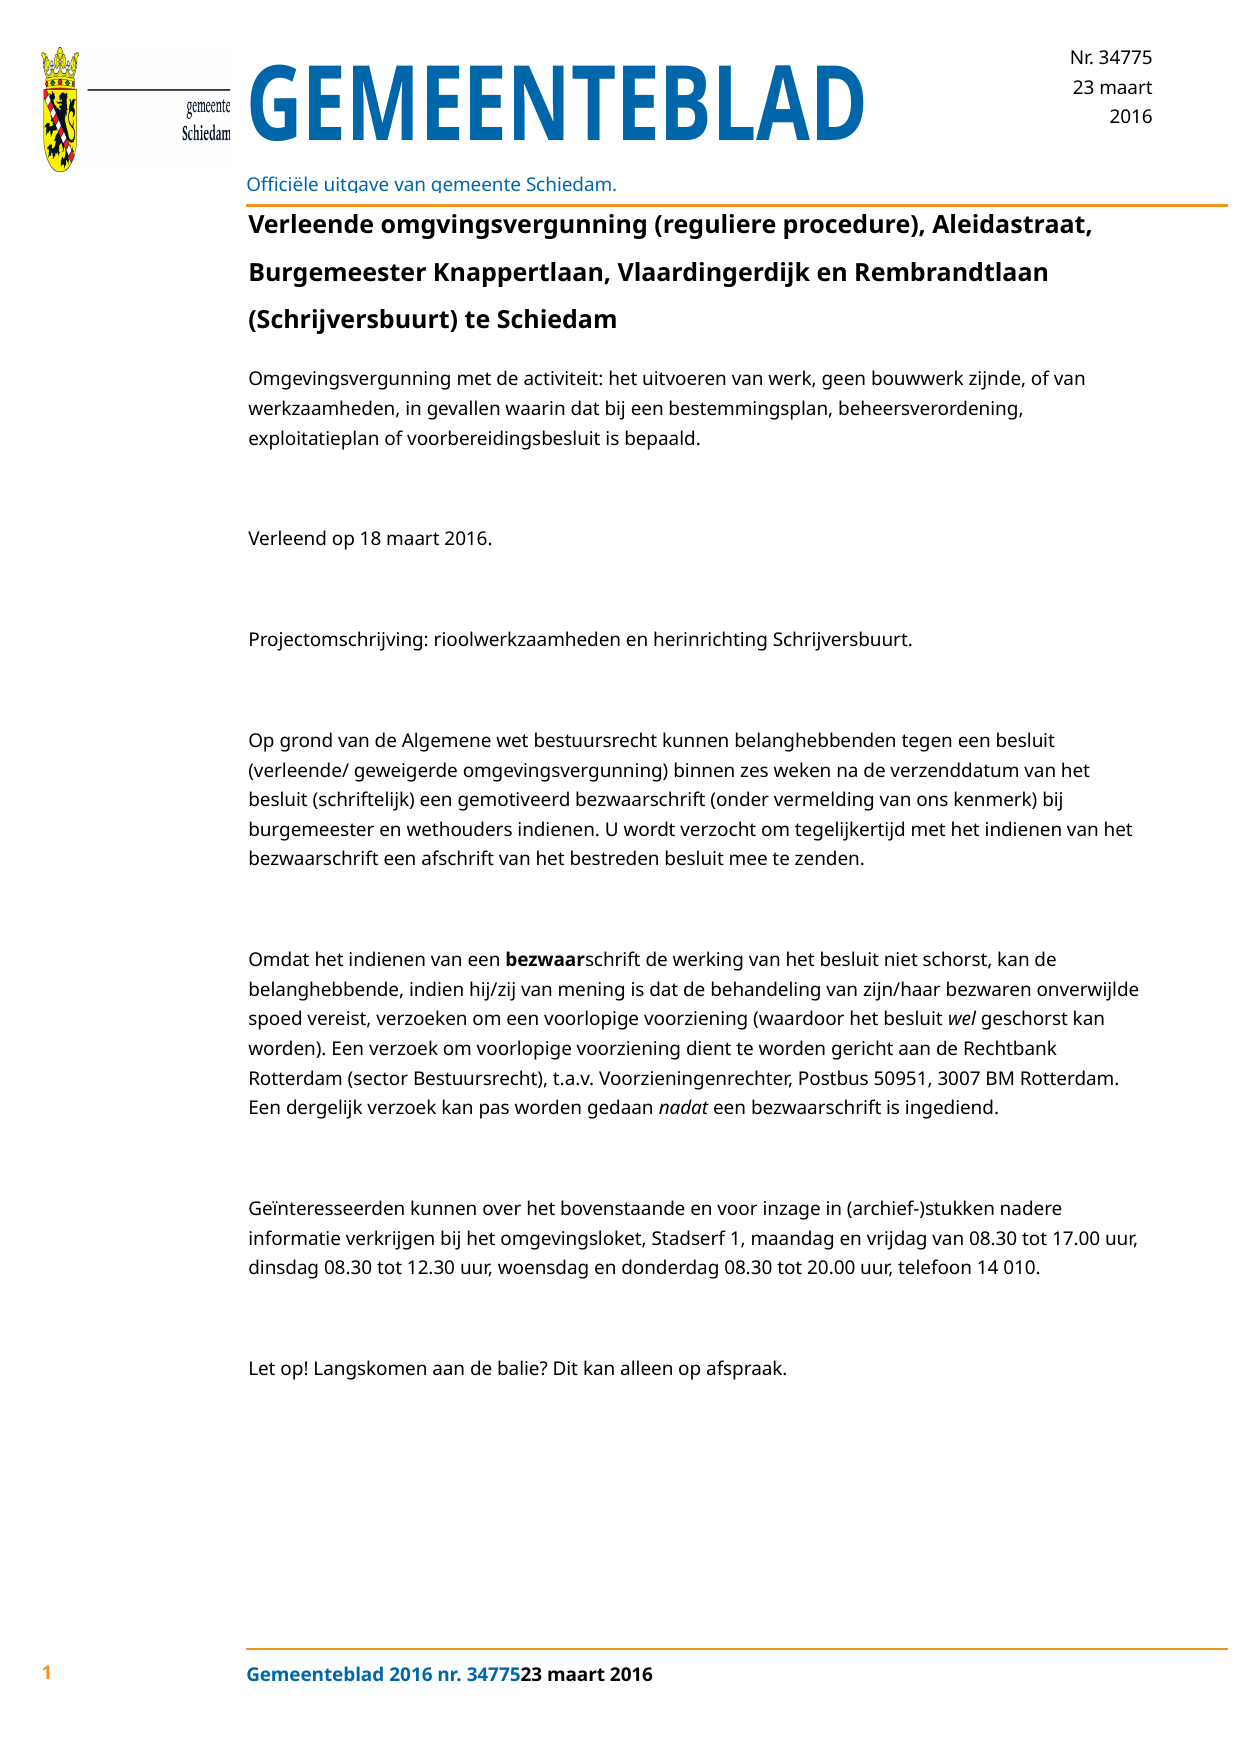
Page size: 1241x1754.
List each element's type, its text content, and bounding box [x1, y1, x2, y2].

text Verleende omgvingsvergunning (reguliere procedure), Aleidastraat, Burgemeester Knappertlaan, Vlaardingerdijk en Rembrandtlaan (Schrijversbuurt) te Schiedam [248, 207, 1152, 336]
text Omgevingsvergunning met de activiteit: het uitvoeren van werk, geen bouwwerk zijnde, of van werkzaamheden, in gevallen waarin dat bij een bestemmingsplan, beheersverordening, exploitatieplan of voorbereidingsbesluit is bepaald. [248, 366, 1152, 450]
text Geïnteresseerden kunnen over het bovenstaande en voor inzage in (archief-)stukken nadere informatie verkrijgen bij het omgevingsloket, Stadserf 1, maandag en vrijdag van 08.30 tot 17.00 uur, dinsdag 08.30 tot 12.30 uur, woensdag en donderdag 08.30 tot 20.00 uur, telefoon 14 010. [248, 1195, 1152, 1280]
text Op grond van de Algemene wet bestuursrecht kunnen belanghebbenden tegen een besluit (verleende/ geweigerde omgevingsvergunning) binnen zes weken na de verzenddatum van het besluit (schriftelijk) een gemotiveerd bezwaarschrift (onder vermelding van ons kenmerk) bij burgemeester en wethouders indienen. U wordt verzocht om tegelijkertijd met het indienen van het bezwaarschrift een afschrift van het bestreden besluit mee te zenden. [248, 727, 1152, 871]
text Let op! Langskomen aan de balie? Dit kan alleen op afspraak. [248, 1355, 1152, 1381]
text Verleend op 18 maart 2016. [248, 526, 1152, 551]
text Projectomschrijving: rioolwerkzaamheden en herinrichting Schrijversbuurt. [248, 626, 1152, 652]
picture [41, 47, 231, 172]
text Omdat het indienen van een bezwaarschrift de werking van het besluit niet schorst, kan de belanghebbende, indien hij/zij van mening is dat de behandeling van zijn/haar bezwaren onverwijlde spoed vereist, verzoeken om een voorlopige voorziening (waardoor het besluit wel geschorst kan worden). Een verzoek om voorlopige voorziening dient te worden gericht aan de Rechtbank Rotterdam (sector Bestuursrecht), t.a.v. Voorzieningenrechter, Postbus 50951, 3007 BM Rotterdam. Een dergelijk verzoek kan pas worden gedaan nadat een bezwaarschrift is ingediend. [248, 946, 1152, 1120]
